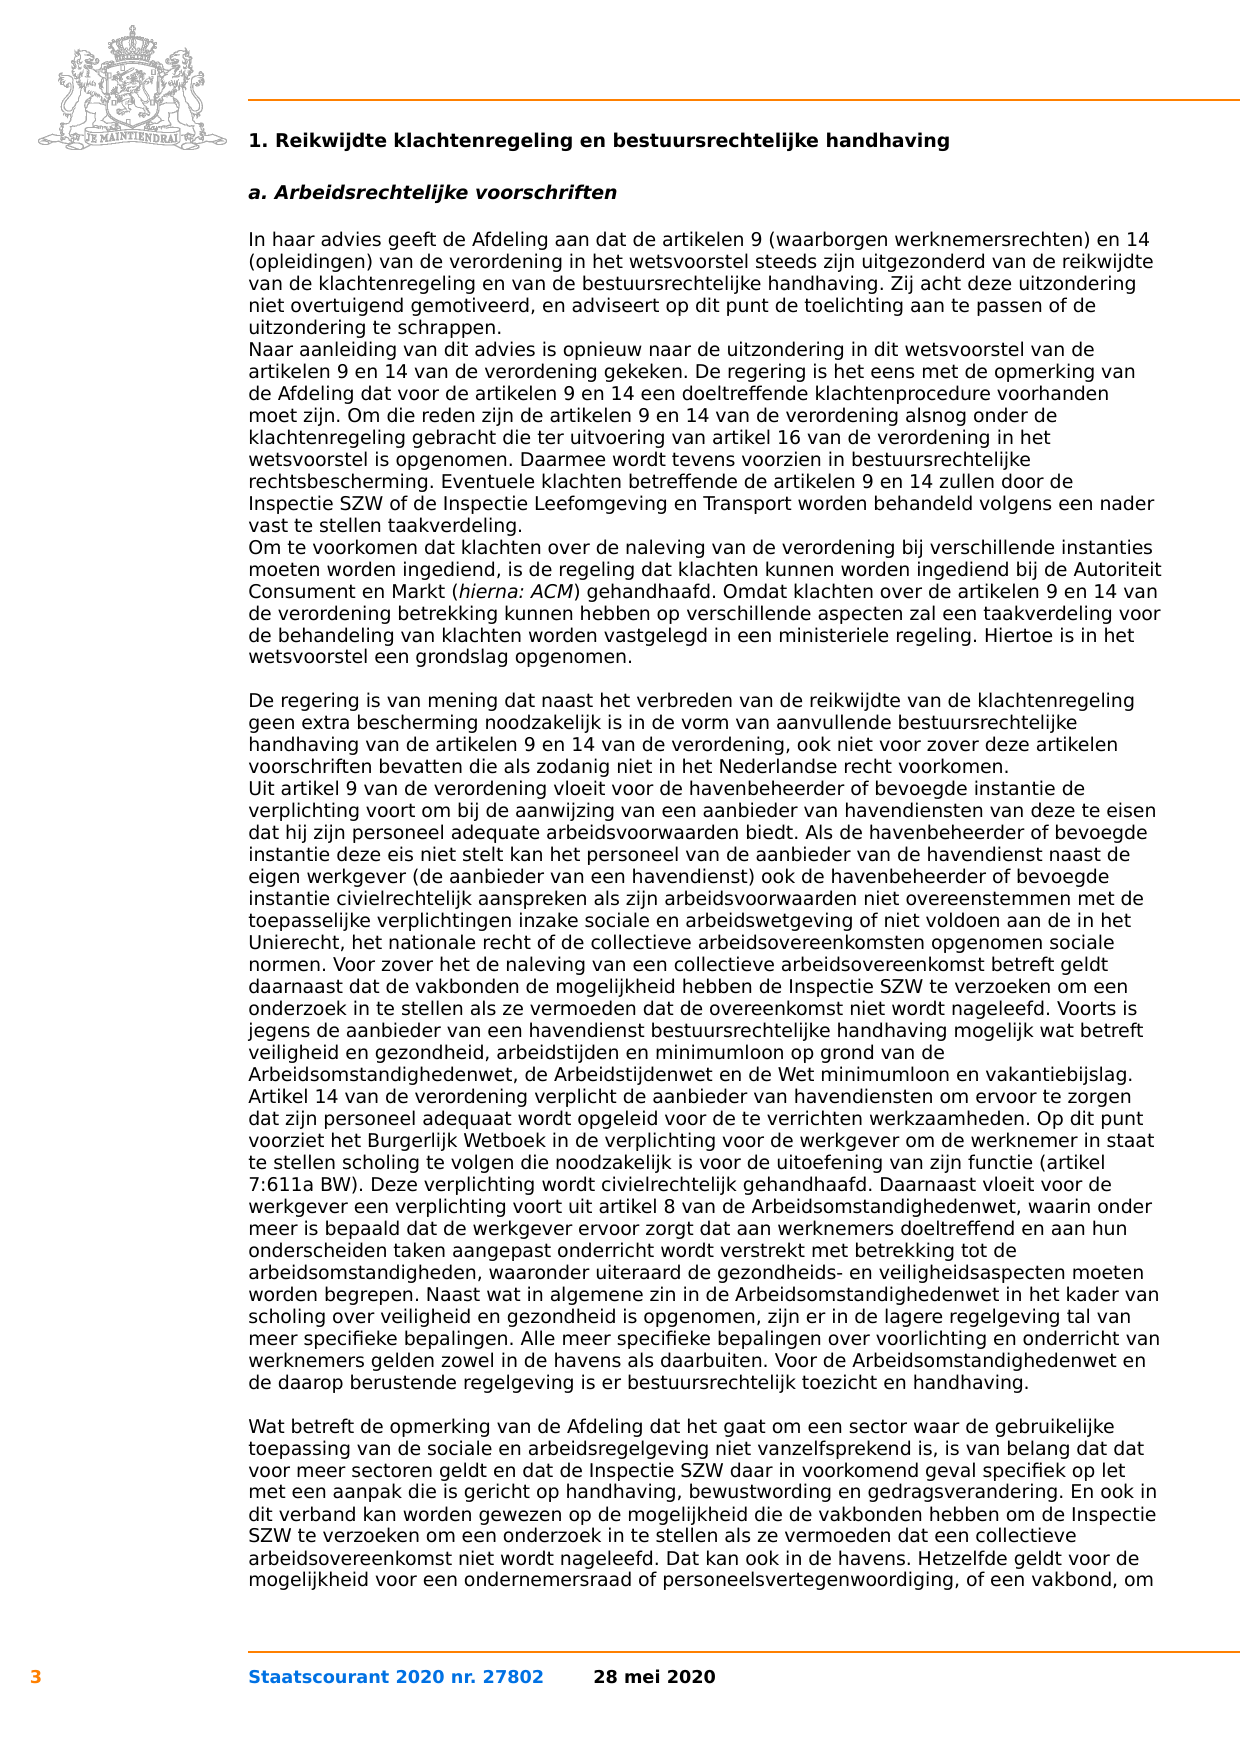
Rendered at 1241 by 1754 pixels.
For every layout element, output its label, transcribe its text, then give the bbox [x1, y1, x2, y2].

text Naar aanleiding van dit advies is opnieuw naar de uitzondering in dit wetsvoorstel van de artikelen 9 en 14 van de verordening gekeken. De regering is het eens met de opmerking van de Afdeling dat voor de artikelen 9 en 14 een doeltreffende klachtenprocedure voorhanden moet zijn. Om die reden zijn de artikelen 9 en 14 van de verordening alsnog onder de klachtenregeling gebracht die ter uitvoering van artikel 16 van de verordening in het wetsvoorstel is opgenomen. Daarmee wordt tevens voorzien in bestuursrechtelijke rechtsbescherming. Eventuele klachten betreffende de artikelen 9 en 14 zullen door de Inspectie SZW of de Inspectie Leefomgeving en Transport worden behandeld volgens een nader vast te stellen taakverdeling. [248, 339, 1163, 537]
subtitle a. Arbeidsrechtelijke voorschriften [248, 182, 1163, 204]
text In haar advies geeft de Afdeling aan dat de artikelen 9 (waarborgen werknemersrechten) en 14 (opleidingen) van de verordening in het wetsvoorstel steeds zijn uitgezonderd van de reikwijdte van de klachtenregeling en van de bestuursrechtelijke handhaving. Zij acht deze uitzondering niet overtuigend gemotiveerd, en adviseert op dit punt de toelichting aan te passen of de uitzondering te schrappen. [248, 229, 1163, 339]
text Om te voorkomen dat klachten over de naleving van de verordening bij verschillende instanties moeten worden ingediend, is de regeling dat klachten kunnen worden ingediend bij de Autoriteit Consument en Markt (hierna: ACM) gehandhaafd. Omdat klachten over de artikelen 9 en 14 van de verordening betrekking kunnen hebben op verschillende aspecten zal een taakverdeling voor de behandeling van klachten worden vastgelegd in een ministeriele regeling. Hiertoe is in het wetsvoorstel een grondslag opgenomen. [248, 537, 1163, 668]
text Uit artikel 9 van de verordening vloeit voor de havenbeheerder of bevoegde instantie de verplichting voort om bij de aanwijzing van een aanbieder van havendiensten van deze te eisen dat hij zijn personeel adequate arbeidsvoorwaarden biedt. Als de havenbeheerder of bevoegde instantie deze eis niet stelt kan het personeel van de aanbieder van de havendienst naast de eigen werkgever (de aanbieder van een havendienst) ook de havenbeheerder of bevoegde instantie civielrechtelijk aanspreken als zijn arbeidsvoorwaarden niet overeenstemmen met de toepasselijke verplichtingen inzake sociale en arbeidswetgeving of niet voldoen aan de in het Unierecht, het nationale recht of de collectieve arbeidsovereenkomsten opgenomen sociale normen. Voor zover het de naleving van een collectieve arbeidsovereenkomst betreft geldt daarnaast dat de vakbonden de mogelijkheid hebben de Inspectie SZW te verzoeken om een onderzoek in te stellen als ze vermoeden dat de overeenkomst niet wordt nageleefd. Voorts is jegens de aanbieder van een havendienst bestuursrechtelijke handhaving mogelijk wat betreft veiligheid en gezondheid, arbeidstijden en minimumloon op grond van de Arbeidsomstandighedenwet, de Arbeidstijdenwet en de Wet minimumloon en vakantiebijslag. [248, 778, 1163, 1086]
subtitle 1. Reikwijdte klachtenregeling en bestuursrechtelijke handhaving [248, 130, 1163, 152]
text Artikel 14 van de verordening verplicht de aanbieder van havendiensten om ervoor te zorgen dat zijn personeel adequaat wordt opgeleid voor de te verrichten werkzaamheden. Op dit punt voorziet het Burgerlijk Wetboek in de verplichting voor de werkgever om de werknemer in staat te stellen scholing te volgen die noodzakelijk is voor de uitoefening van zijn functie (artikel 7:611a BW). Deze verplichting wordt civielrechtelijk gehandhaafd. Daarnaast vloeit voor de werkgever een verplichting voort uit artikel 8 van de Arbeidsomstandighedenwet, waarin onder meer is bepaald dat de werkgever ervoor zorgt dat aan werknemers doeltreffend en aan hun onderscheiden taken aangepast onderricht wordt verstrekt met betrekking tot de arbeidsomstandigheden, waaronder uiteraard de gezondheids- en veiligheidsaspecten moeten worden begrepen. Naast wat in algemene zin in de Arbeidsomstandighedenwet in het kader van scholing over veiligheid en gezondheid is opgenomen, zijn er in de lagere regelgeving tal van meer specifieke bepalingen. Alle meer specifieke bepalingen over voorlichting en onderricht van werknemers gelden zowel in de havens als daarbuiten. Voor de Arbeidsomstandighedenwet en de daarop berustende regelgeving is er bestuursrechtelijk toezicht en handhaving. [248, 1086, 1163, 1394]
text De regering is van mening dat naast het verbreden van de reikwijdte van de klachtenregeling geen extra bescherming noodzakelijk is in de vorm van aanvullende bestuursrechtelijke handhaving van de artikelen 9 en 14 van de verordening, ook niet voor zover deze artikelen voorschriften bevatten die als zodanig niet in het Nederlandse recht voorkomen. [248, 690, 1163, 778]
picture [38, 25, 227, 150]
text Wat betreft de opmerking van de Afdeling dat het gaat om een sector waar de gebruikelijke toepassing van de sociale en arbeidsregelgeving niet vanzelfsprekend is, is van belang dat dat voor meer sectoren geldt en dat de Inspectie SZW daar in voorkomend geval specifiek op let met een aanpak die is gericht op handhaving, bewustwording en gedragsverandering. En ook in dit verband kan worden gewezen op de mogelijkheid die de vakbonden hebben om de Inspectie SZW te verzoeken om een onderzoek in te stellen als ze vermoeden dat een collectieve arbeidsovereenkomst niet wordt nageleefd. Dat kan ook in de havens. Hetzelfde geldt voor de mogelijkheid voor een ondernemersraad of personeelsvertegenwoordiging, of een vakbond, om [248, 1416, 1163, 1591]
